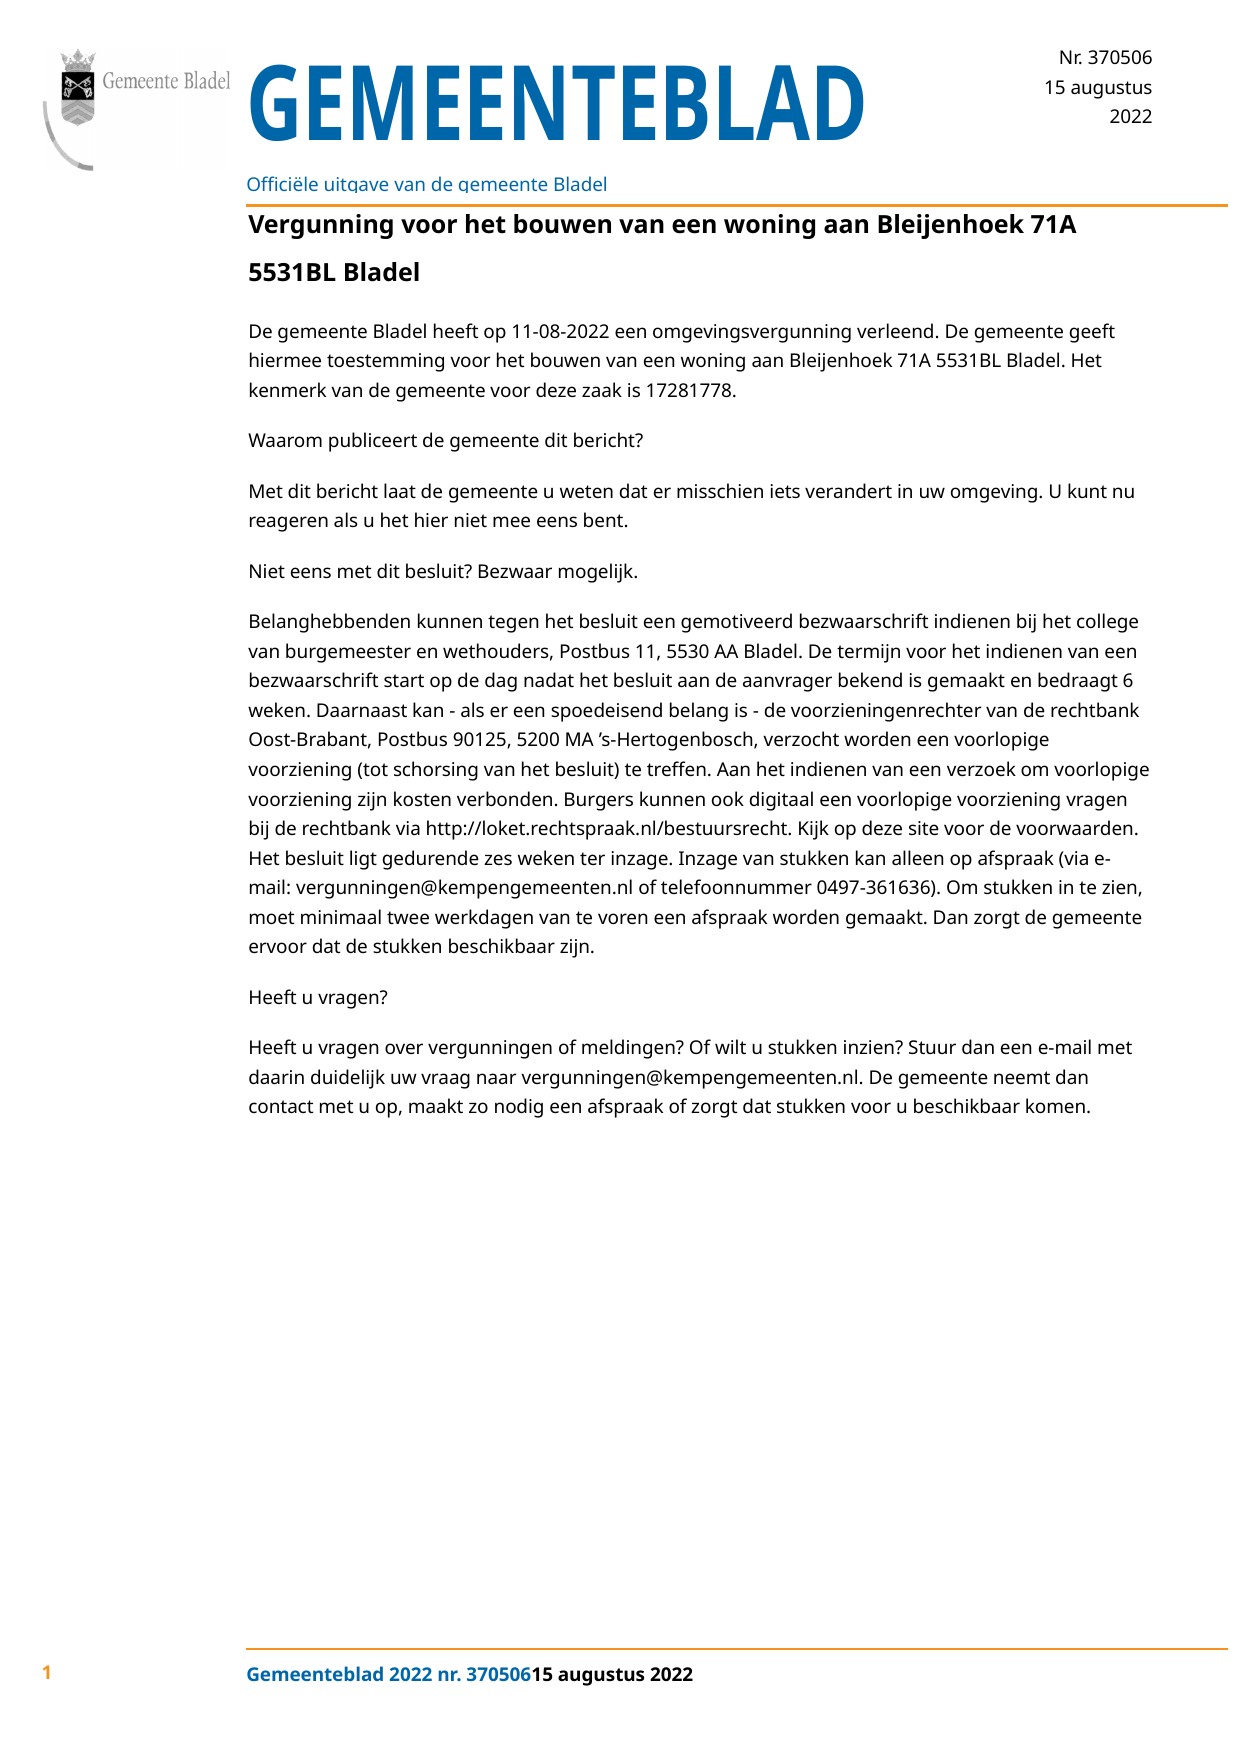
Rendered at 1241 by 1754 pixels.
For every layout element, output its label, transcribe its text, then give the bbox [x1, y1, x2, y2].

text De gemeente Bladel heeft op 11-08-2022 een omgevingsvergunning verleend. De gemeente geeft hiermee toestemming voor het bouwen van een woning aan Bleijenhoek 71A 5531BL Bladel. Het kenmerk van de gemeente voor deze zaak is 17281778. [248, 318, 1152, 403]
picture [41, 47, 231, 172]
text Waarom publiceert de gemeente dit bericht? [248, 427, 1152, 453]
text Belanghebbenden kunnen tegen het besluit een gemotiveerd bezwaarschrift indienen bij het college van burgemeester en wethouders, Postbus 11, 5530 AA Bladel. De termijn voor het indienen van een bezwaarschrift start op de dag nadat het besluit aan de aanvrager bekend is gemaakt en bedraagt 6 weken. Daarnaast kan - als er een spoedeisend belang is - de voorzieningenrechter van de rechtbank Oost-Brabant, Postbus 90125, 5200 MA ’s-Hertogenbosch, verzocht worden een voorlopige voorziening (tot schorsing van het besluit) te treffen. Aan het indienen van een verzoek om voorlopige voorziening zijn kosten verbonden. Burgers kunnen ook digitaal een voorlopige voorziening vragen bij de rechtbank via http://loket.rechtspraak.nl/bestuursrecht. Kijk op deze site voor de voorwaarden. Het besluit ligt gedurende zes weken ter inzage. Inzage van stukken kan alleen op afspraak (via e-mail: vergunningen@kempengemeenten.nl of telefoonnummer 0497-361636). Om stukken in te zien, moet minimaal twee werkdagen van te voren een afspraak worden gemaakt. Dan zorgt de gemeente ervoor dat de stukken beschikbaar zijn. [248, 608, 1152, 959]
text Heeft u vragen over vergunningen of meldingen? Of wilt u stukken inzien? Stuur dan een e-mail met daarin duidelijk uw vraag naar vergunningen@kempengemeenten.nl. De gemeente neemt dan contact met u op, maakt zo nodig een afspraak of zorgt dat stukken voor u beschikbaar komen. [248, 1034, 1152, 1119]
text Heeft u vragen? [248, 984, 1152, 1010]
text Niet eens met dit besluit? Bezwaar mogelijk. [248, 558, 1152, 584]
text Met dit bericht laat de gemeente u weten dat er misschien iets verandert in uw omgeving. U kunt nu reageren als u het hier niet mee eens bent. [248, 478, 1152, 533]
text Vergunning voor het bouwen van een woning aan Bleijenhoek 71A 5531BL Bladel [248, 207, 1152, 288]
